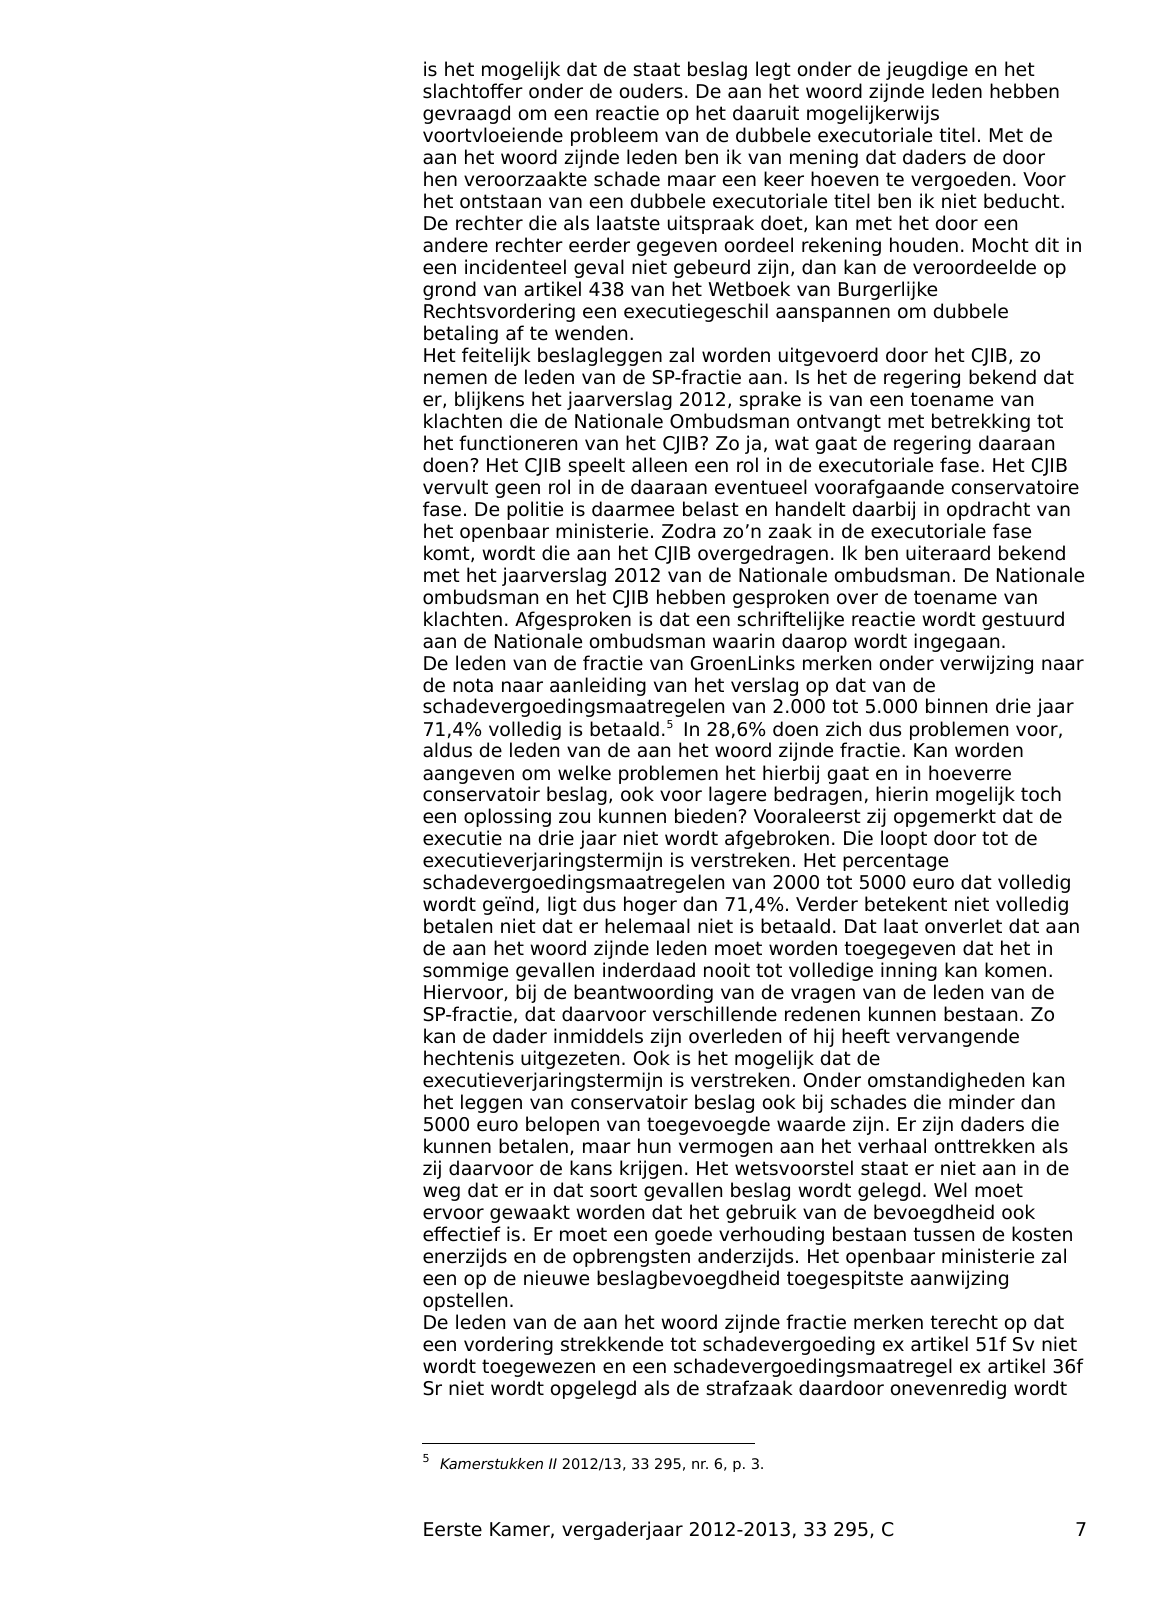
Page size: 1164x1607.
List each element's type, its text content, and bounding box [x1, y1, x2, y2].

text De leden van de fractie van GroenLinks merken onder verwijzing naar de nota naar aanleiding van het verslag op dat van de schadevergoedingsmaatregelen van 2.000 tot 5.000 binnen drie jaar 71,4% volledig is betaald. In 28,6% doen zich dus problemen voor, aldus de leden van de aan het woord zijnde fractie. Kan worden aangeven om welke problemen het hierbij gaat en in hoeverre conservatoir beslag, ook voor lagere bedragen, hierin mogelijk toch een oplossing zou kunnen bieden? Vooraleerst zij opgemerkt dat de executie na drie jaar niet wordt afgebroken. Die loopt door tot de executieverjaringstermijn is verstreken. Het percentage schadevergoedingsmaatregelen van 2000 tot 5000 euro dat volledig wordt geïnd, ligt dus hoger dan 71,4%. Verder betekent niet volledig betalen niet dat er helemaal niet is betaald. Dat laat onverlet dat aan de aan het woord zijnde leden moet worden toegegeven dat het in sommige gevallen inderdaad nooit tot volledige inning kan komen. Hiervoor, bij de beantwoording van de vragen van de leden van de SP-fractie, dat daarvoor verschillende redenen kunnen bestaan. Zo kan de dader inmiddels zijn overleden of hij heeft vervangende hechtenis uitgezeten. Ook is het mogelijk dat de executieverjaringstermijn is verstreken. Onder omstandigheden kan het leggen van conservatoir beslag ook bij schades die minder dan 5000 euro belopen van toegevoegde waarde zijn. Er zijn daders die kunnen betalen, maar hun vermogen aan het verhaal onttrekken als zij daarvoor de kans krijgen. Het wetsvoorstel staat er niet aan in de weg dat er in dat soort gevallen beslag wordt gelegd. Wel moet ervoor gewaakt worden dat het gebruik van de bevoegdheid ook effectief is. Er moet een goede verhouding bestaan tussen de kosten enerzijds en de opbrengsten anderzijds. Het openbaar ministerie zal een op de nieuwe beslagbevoegdheid toegespitste aanwijzing opstellen. [422, 652, 1087, 1312]
text De leden van de aan het woord zijnde fractie merken terecht op dat een vordering strekkende tot schadevergoeding ex artikel 51f Sv niet wordt toegewezen en een schadevergoedingsmaatregel ex artikel 36f Sr niet wordt opgelegd als de strafzaak daardoor onevenredig wordt [422, 1312, 1087, 1400]
text Het feitelijk beslagleggen zal worden uitgevoerd door het CJIB, zo nemen de leden van de SP-fractie aan. Is het de regering bekend dat er, blijkens het jaarverslag 2012, sprake is van een toename van klachten die de Nationale Ombudsman ontvangt met betrekking tot het functioneren van het CJIB? Zo ja, wat gaat de regering daaraan doen? Het CJIB speelt alleen een rol in de executoriale fase. Het CJIB vervult geen rol in de daaraan eventueel voorafgaande conservatoire fase. De politie is daarmee belast en handelt daarbij in opdracht van het openbaar ministerie. Zodra zo’n zaak in de executoriale fase komt, wordt die aan het CJIB overgedragen. Ik ben uiteraard bekend met het jaarverslag 2012 van de Nationale ombudsman. De Nationale ombudsman en het CJIB hebben gesproken over de toename van klachten. Afgesproken is dat een schriftelijke reactie wordt gestuurd aan de Nationale ombudsman waarin daarop wordt ingegaan. [422, 345, 1087, 652]
text Kamerstukken II 2012/13, 33 295, nr. 6, p. 3. [422, 1452, 1087, 1474]
text is het mogelijk dat de staat beslag legt onder de jeugdige en het slachtoffer onder de ouders. De aan het woord zijnde leden hebben gevraagd om een reactie op het daaruit mogelijkerwijs voortvloeiende probleem van de dubbele executoriale titel. Met de aan het woord zijnde leden ben ik van mening dat daders de door hen veroorzaakte schade maar een keer hoeven te vergoeden. Voor het ontstaan van een dubbele executoriale titel ben ik niet beducht. De rechter die als laatste uitspraak doet, kan met het door een andere rechter eerder gegeven oordeel rekening houden. Mocht dit in een incidenteel geval niet gebeurd zijn, dan kan de veroordeelde op grond van artikel 438 van het Wetboek van Burgerlijke Rechtsvordering een executiegeschil aanspannen om dubbele betaling af te wenden. [422, 59, 1087, 345]
